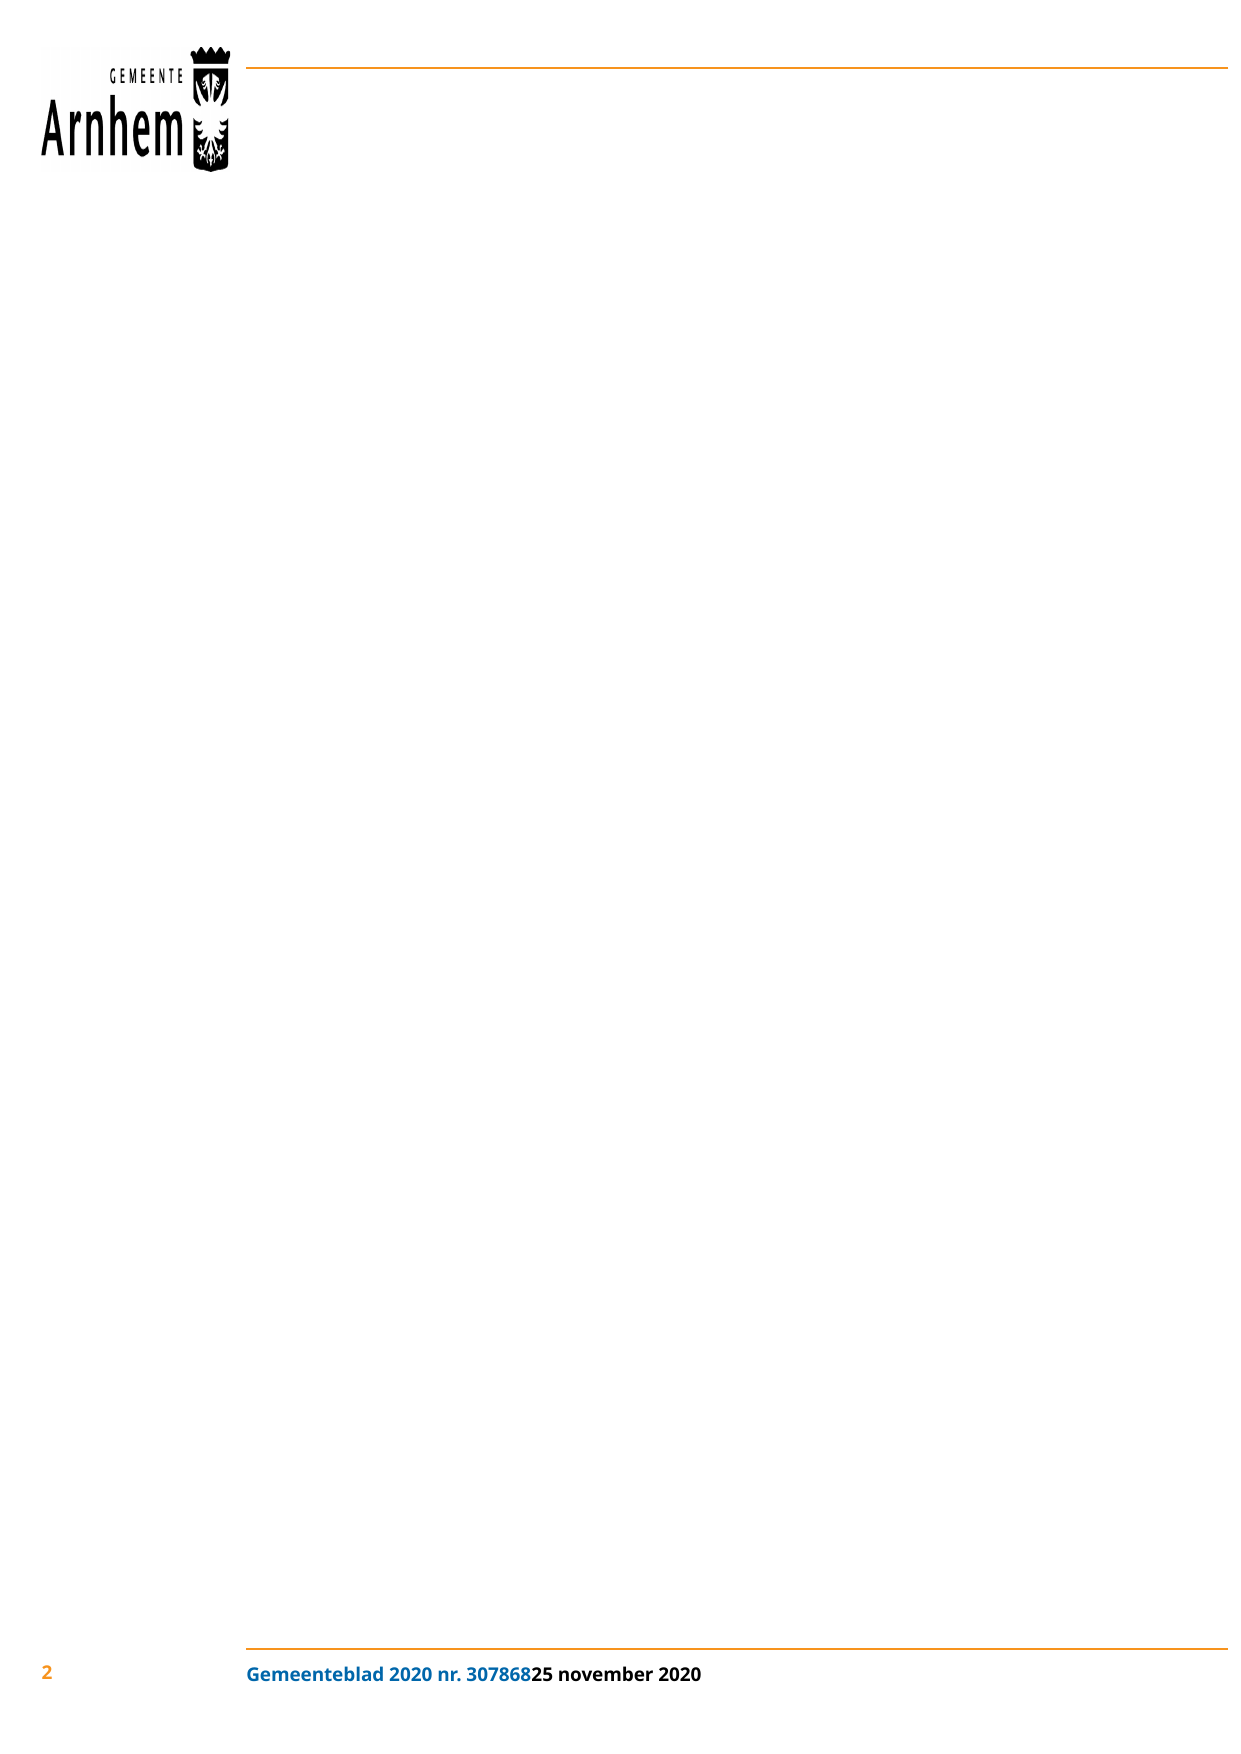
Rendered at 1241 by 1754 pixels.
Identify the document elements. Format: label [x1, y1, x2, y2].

picture [41, 47, 231, 172]
